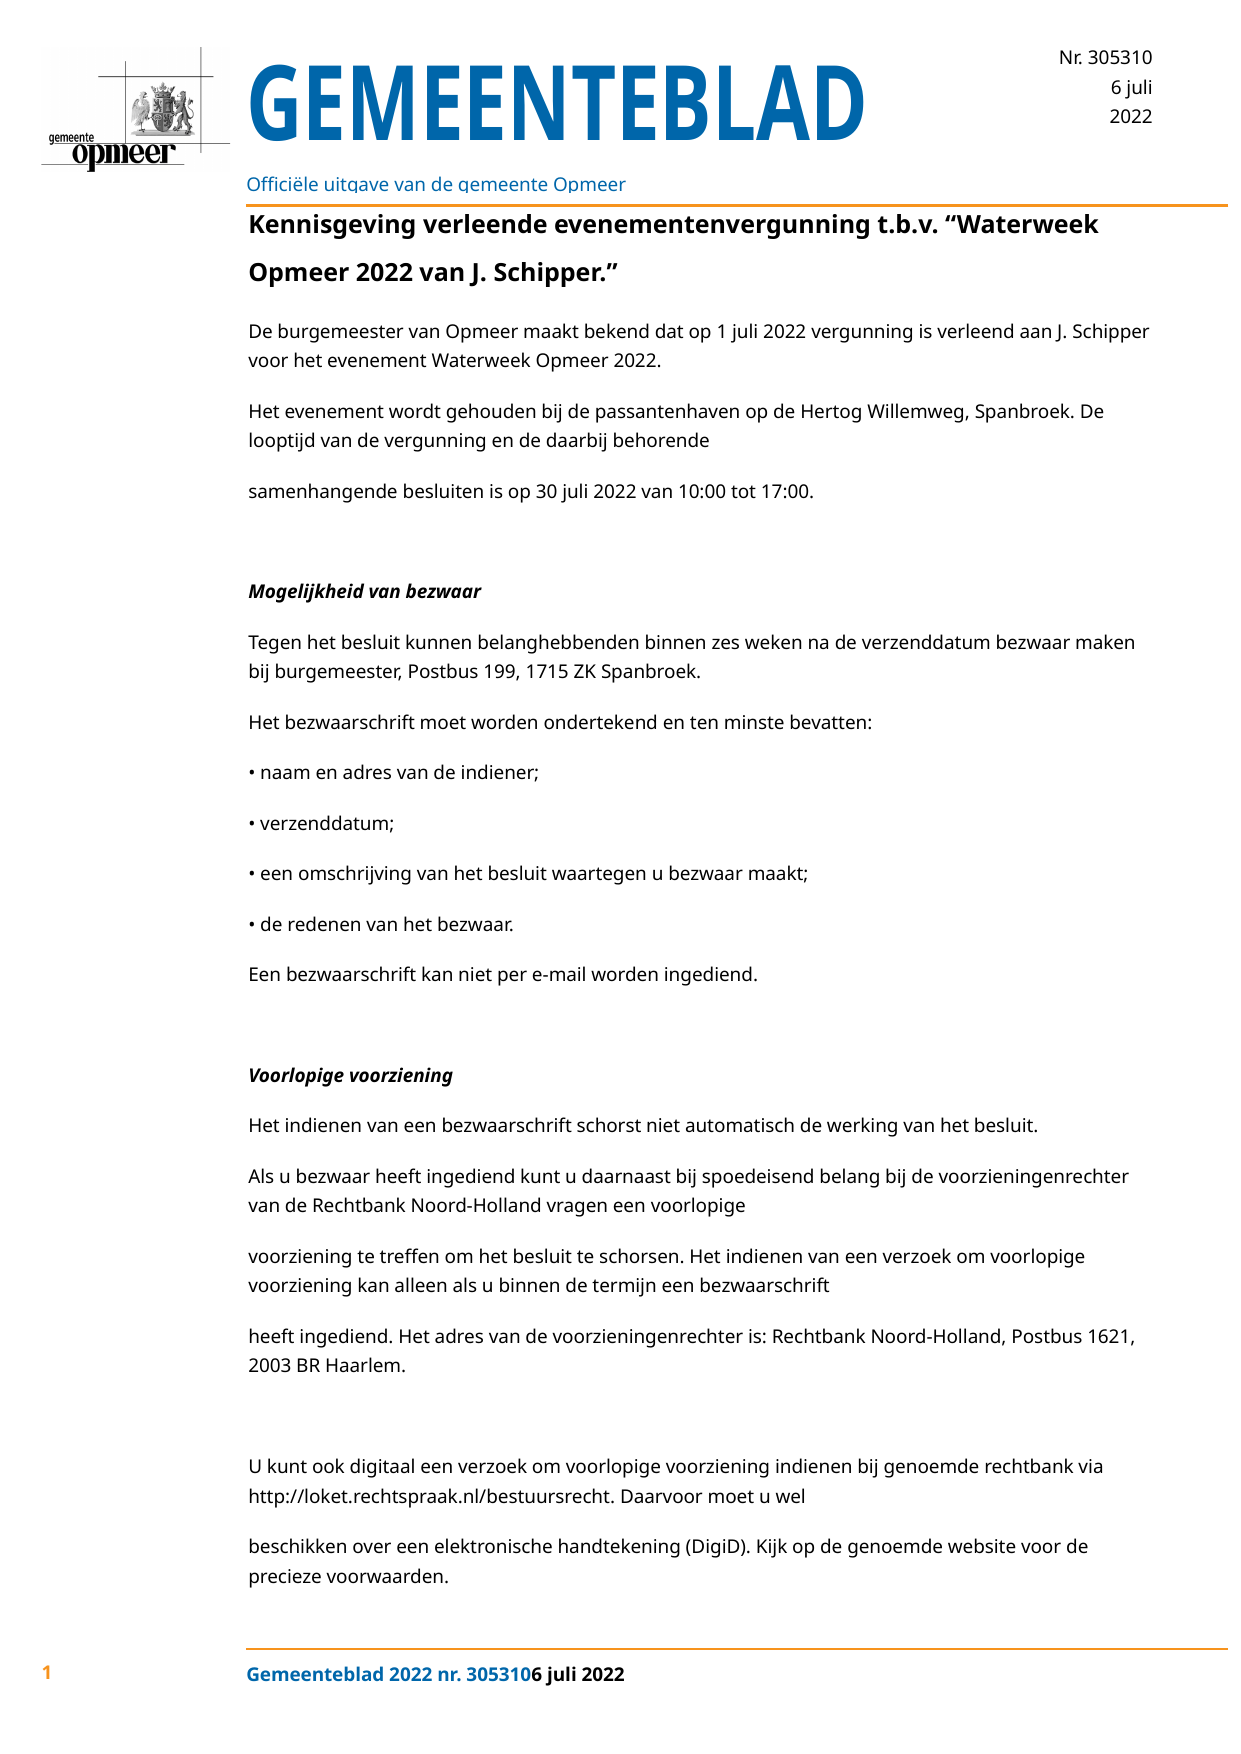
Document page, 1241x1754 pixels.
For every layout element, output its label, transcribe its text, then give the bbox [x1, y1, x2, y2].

text Voorlopige voorziening [248, 1062, 1152, 1088]
text heeft ingediend. Het adres van de voorzieningenrechter is: Rechtbank Noord-Holland, Postbus 1621, 2003 BR Haarlem. [248, 1323, 1152, 1378]
text Een bezwaarschrift kan niet per e-mail worden ingediend. [248, 961, 1152, 987]
text voorziening te treffen om het besluit te schorsen. Het indienen van een verzoek om voorlopige voorziening kan alleen als u binnen de termijn een bezwaarschrift [248, 1243, 1152, 1298]
text Het evenement wordt gehouden bij de passantenhaven op de Hertog Willemweg, Spanbroek. De looptijd van de vergunning en de daarbij behorende [248, 398, 1152, 453]
text • een omschrijving van het besluit waartegen u bezwaar maakt; [248, 860, 1152, 886]
text • verzenddatum; [248, 810, 1152, 836]
text samenhangende besluiten is op 30 juli 2022 van 10:00 tot 17:00. [248, 478, 1152, 504]
text Kennisgeving verleende evenementenvergunning t.b.v. “Waterweek Opmeer 2022 van J. Schipper.” [248, 207, 1152, 288]
text Het bezwaarschrift moet worden ondertekend en ten minste bevatten: [248, 709, 1152, 735]
text • naam en adres van de indiener; [248, 759, 1152, 785]
picture [41, 47, 231, 172]
text Mogelijkheid van bezwaar [248, 579, 1152, 604]
text • de redenen van het bezwaar. [248, 911, 1152, 937]
text beschikken over een elektronische handtekening (DigiD). Kijk op de genoemde website voor de precieze voorwaarden. [248, 1533, 1152, 1589]
text U kunt ook digitaal een verzoek om voorlopige voorziening indienen bij genoemde rechtbank via http://loket.rechtspraak.nl/bestuursrecht. Daarvoor moet u wel [248, 1453, 1152, 1509]
text De burgemeester van Opmeer maakt bekend dat op 1 juli 2022 vergunning is verleend aan J. Schipper voor het evenement Waterweek Opmeer 2022. [248, 318, 1152, 373]
text Tegen het besluit kunnen belanghebbenden binnen zes weken na de verzenddatum bezwaar maken bij burgemeester, Postbus 199, 1715 ZK Spanbroek. [248, 629, 1152, 684]
text Als u bezwaar heeft ingediend kunt u daarnaast bij spoedeisend belang bij de voorzieningenrechter van de Rechtbank Noord-Holland vragen een voorlopige [248, 1163, 1152, 1218]
text Het indienen van een bezwaarschrift schorst niet automatisch de werking van het besluit. [248, 1112, 1152, 1138]
